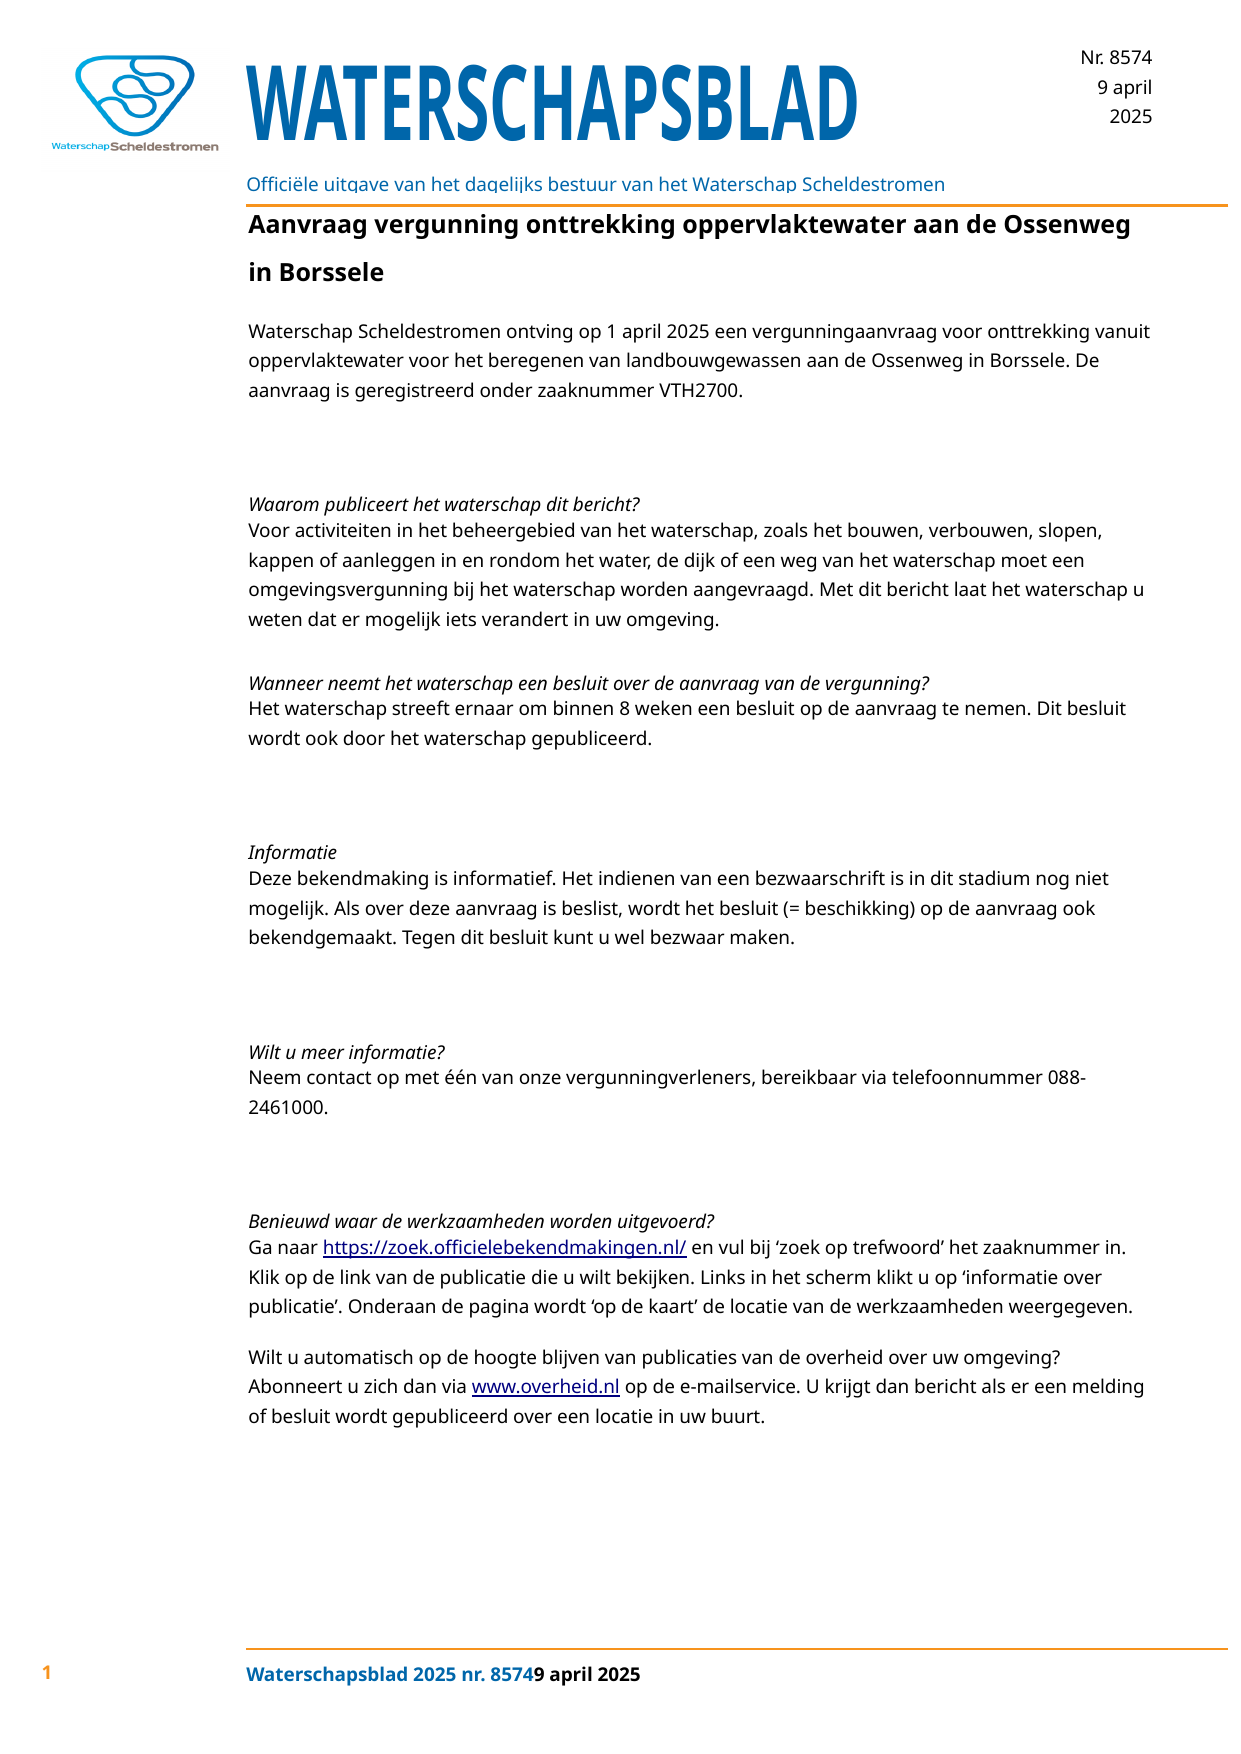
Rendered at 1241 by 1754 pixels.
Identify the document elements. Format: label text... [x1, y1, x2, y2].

text Aanvraag vergunning onttrekking oppervlaktewater aan de Ossenweg in Borssele [248, 207, 1152, 288]
text Wilt u meer informatie? [248, 1039, 1152, 1064]
text Voor activiteiten in het beheergebied van het waterschap, zoals het bouwen, verbouwen, slopen, kappen of aanleggen in en rondom het water, de dijk of een weg van het waterschap moet een omgevingsvergunning bij het waterschap worden aangevraagd. Met dit bericht laat het waterschap u weten dat er mogelijk iets verandert in uw omgeving. [248, 517, 1152, 632]
text Benieuwd waar de werkzaamheden worden uitgevoerd? [248, 1208, 1152, 1234]
text Wilt u automatisch op de hoogte blijven van publicaties van de overheid over uw omgeving? Abonneert u zich dan via www.overheid.nl op de e-mailservice. U krijgt dan bericht als er een melding of besluit wordt gepubliceerd over een locatie in uw buurt. [248, 1344, 1152, 1429]
text Neem contact op met één van onze vergunningverleners, bereikbaar via telefoonnummer 088-2461000. [248, 1064, 1152, 1120]
text Waarom publiceert het waterschap dit bericht? [248, 491, 1152, 517]
text Deze bekendmaking is informatief. Het indienen van een bezwaarschrift is in dit stadium nog niet mogelijk. Als over deze aanvraag is beslist, wordt het besluit (= beschikking) op de aanvraag ook bekendgemaakt. Tegen dit besluit kunt u wel bezwaar maken. [248, 865, 1152, 950]
text Informatie [248, 839, 1152, 865]
text Het waterschap streeft ernaar om binnen 8 weken een besluit op de aanvraag te nemen. Dit besluit wordt ook door het waterschap gepubliceerd. [248, 696, 1152, 751]
picture [41, 47, 231, 172]
text Wanneer neemt het waterschap een besluit over de aanvraag van de vergunning? [248, 670, 1152, 696]
text Ga naar https://zoek.officielebekendmakingen.nl/ en vul bij ‘zoek op trefwoord’ het zaaknummer in. Klik op de link van de publicatie die u wilt bekijken. Links in het scherm klikt u op ‘informatie over publicatie’. Onderaan de pagina wordt ‘op de kaart’ de locatie van de werkzaamheden weergegeven. [248, 1234, 1152, 1319]
text Waterschap Scheldestromen ontving op 1 april 2025 een vergunningaanvraag voor onttrekking vanuit oppervlaktewater voor het beregenen van landbouwgewassen aan de Ossenweg in Borssele. De aanvraag is geregistreerd onder zaaknummer VTH2700. [248, 318, 1152, 403]
